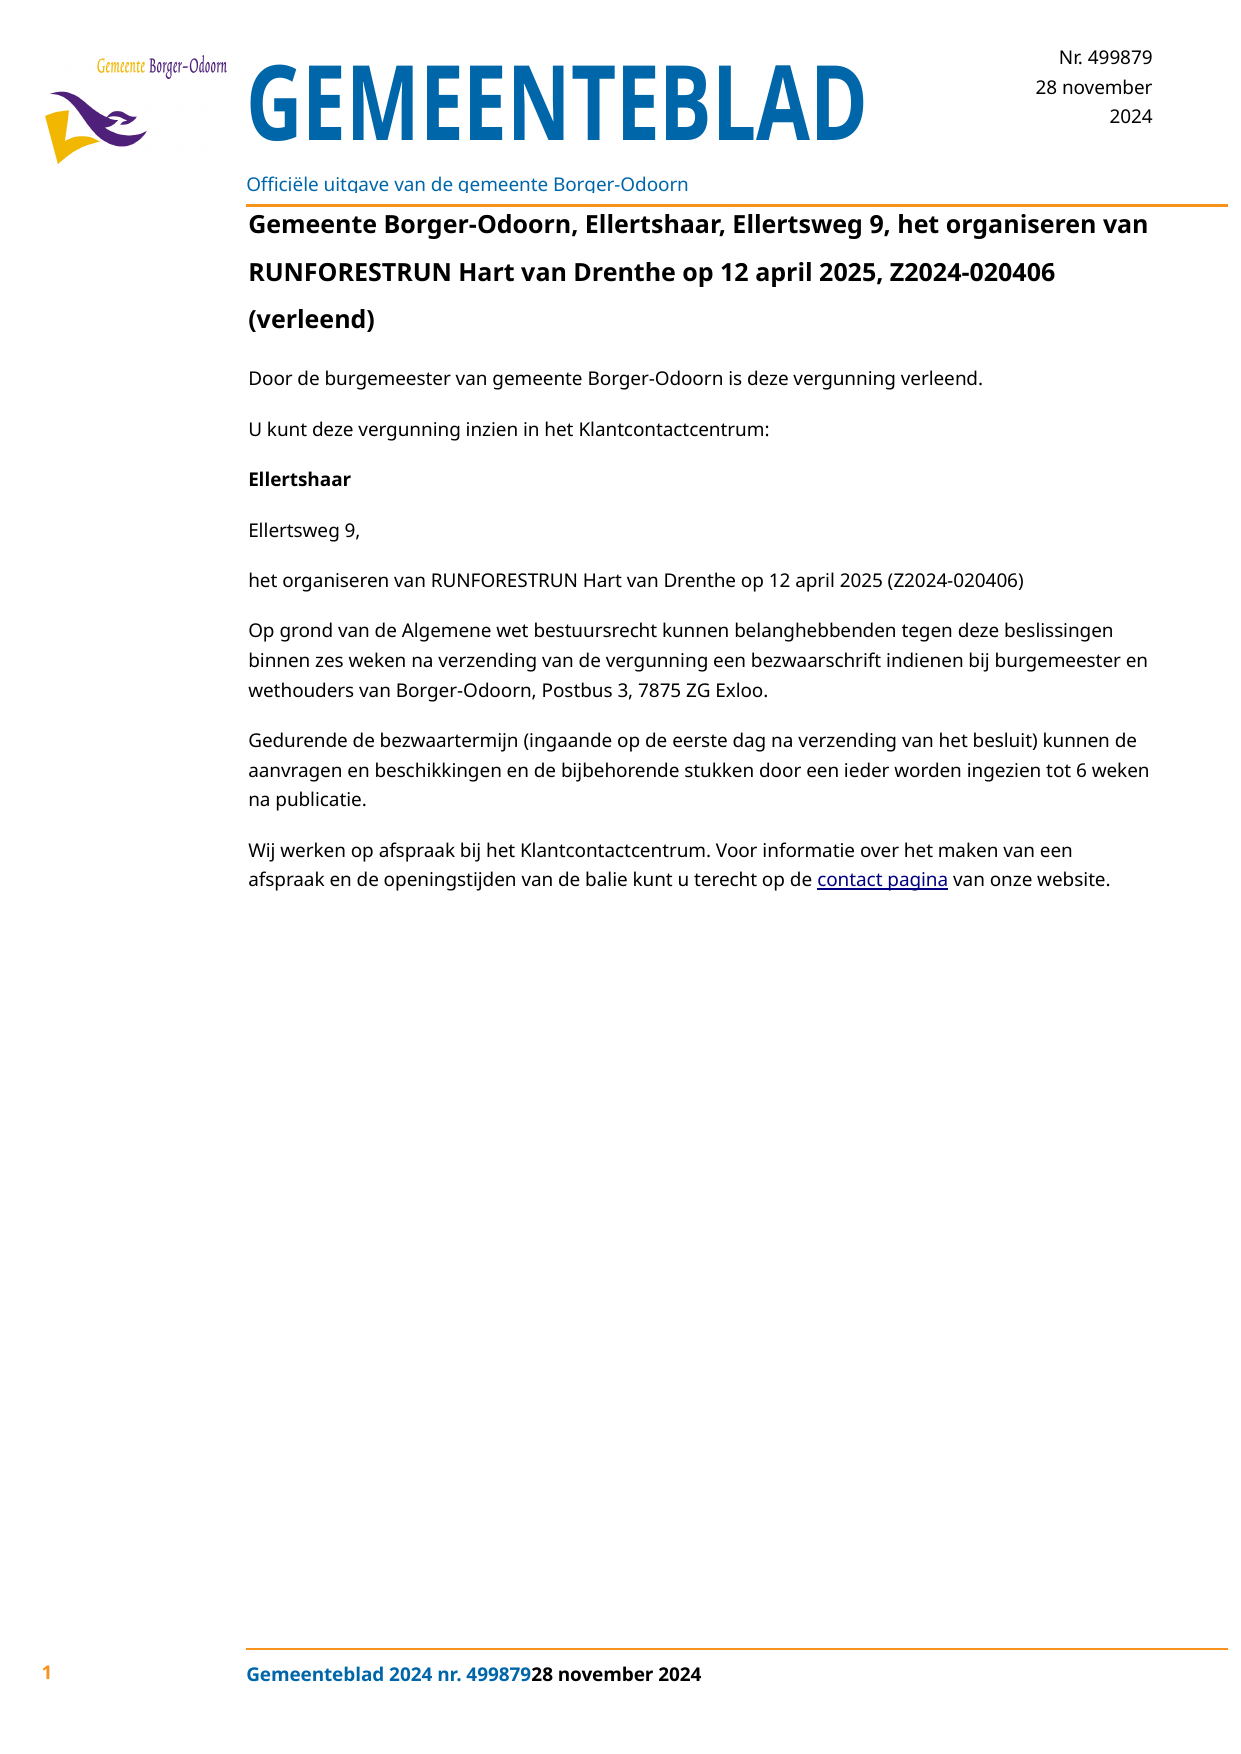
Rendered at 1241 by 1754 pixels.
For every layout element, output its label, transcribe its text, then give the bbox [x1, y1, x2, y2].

text Ellertsweg 9, [248, 517, 1152, 542]
text Gemeente Borger-Odoorn, Ellertshaar, Ellertsweg 9, het organiseren van RUNFORESTRUN Hart van Drenthe op 12 april 2025, Z2024-020406 (verleend) [248, 207, 1152, 336]
text Ellertshaar [248, 466, 1152, 492]
text U kunt deze vergunning inzien in het Klantcontactcentrum: [248, 416, 1152, 442]
text Wij werken op afspraak bij het Klantcontactcentrum. Voor informatie over het maken van een afspraak en de openingstijden van de balie kunt u terecht op de contact pagina van onze website. [248, 837, 1152, 892]
text het organiseren van RUNFORESTRUN Hart van Drenthe op 12 april 2025 (Z2024-020406) [248, 567, 1152, 593]
text Gedurende de bezwaartermijn (ingaande op de eerste dag na verzending van het besluit) kunnen de aanvragen en beschikkingen en de bijbehorende stukken door een ieder worden ingezien tot 6 weken na publicatie. [248, 727, 1152, 812]
text Door de burgemeester van gemeente Borger-Odoorn is deze vergunning verleend. [248, 366, 1152, 391]
picture [41, 47, 231, 172]
text Op grond van de Algemene wet bestuursrecht kunnen belanghebbenden tegen deze beslissingen binnen zes weken na verzending van de vergunning een bezwaarschrift indienen bij burgemeester en wethouders van Borger-Odoorn, Postbus 3, 7875 ZG Exloo. [248, 618, 1152, 702]
